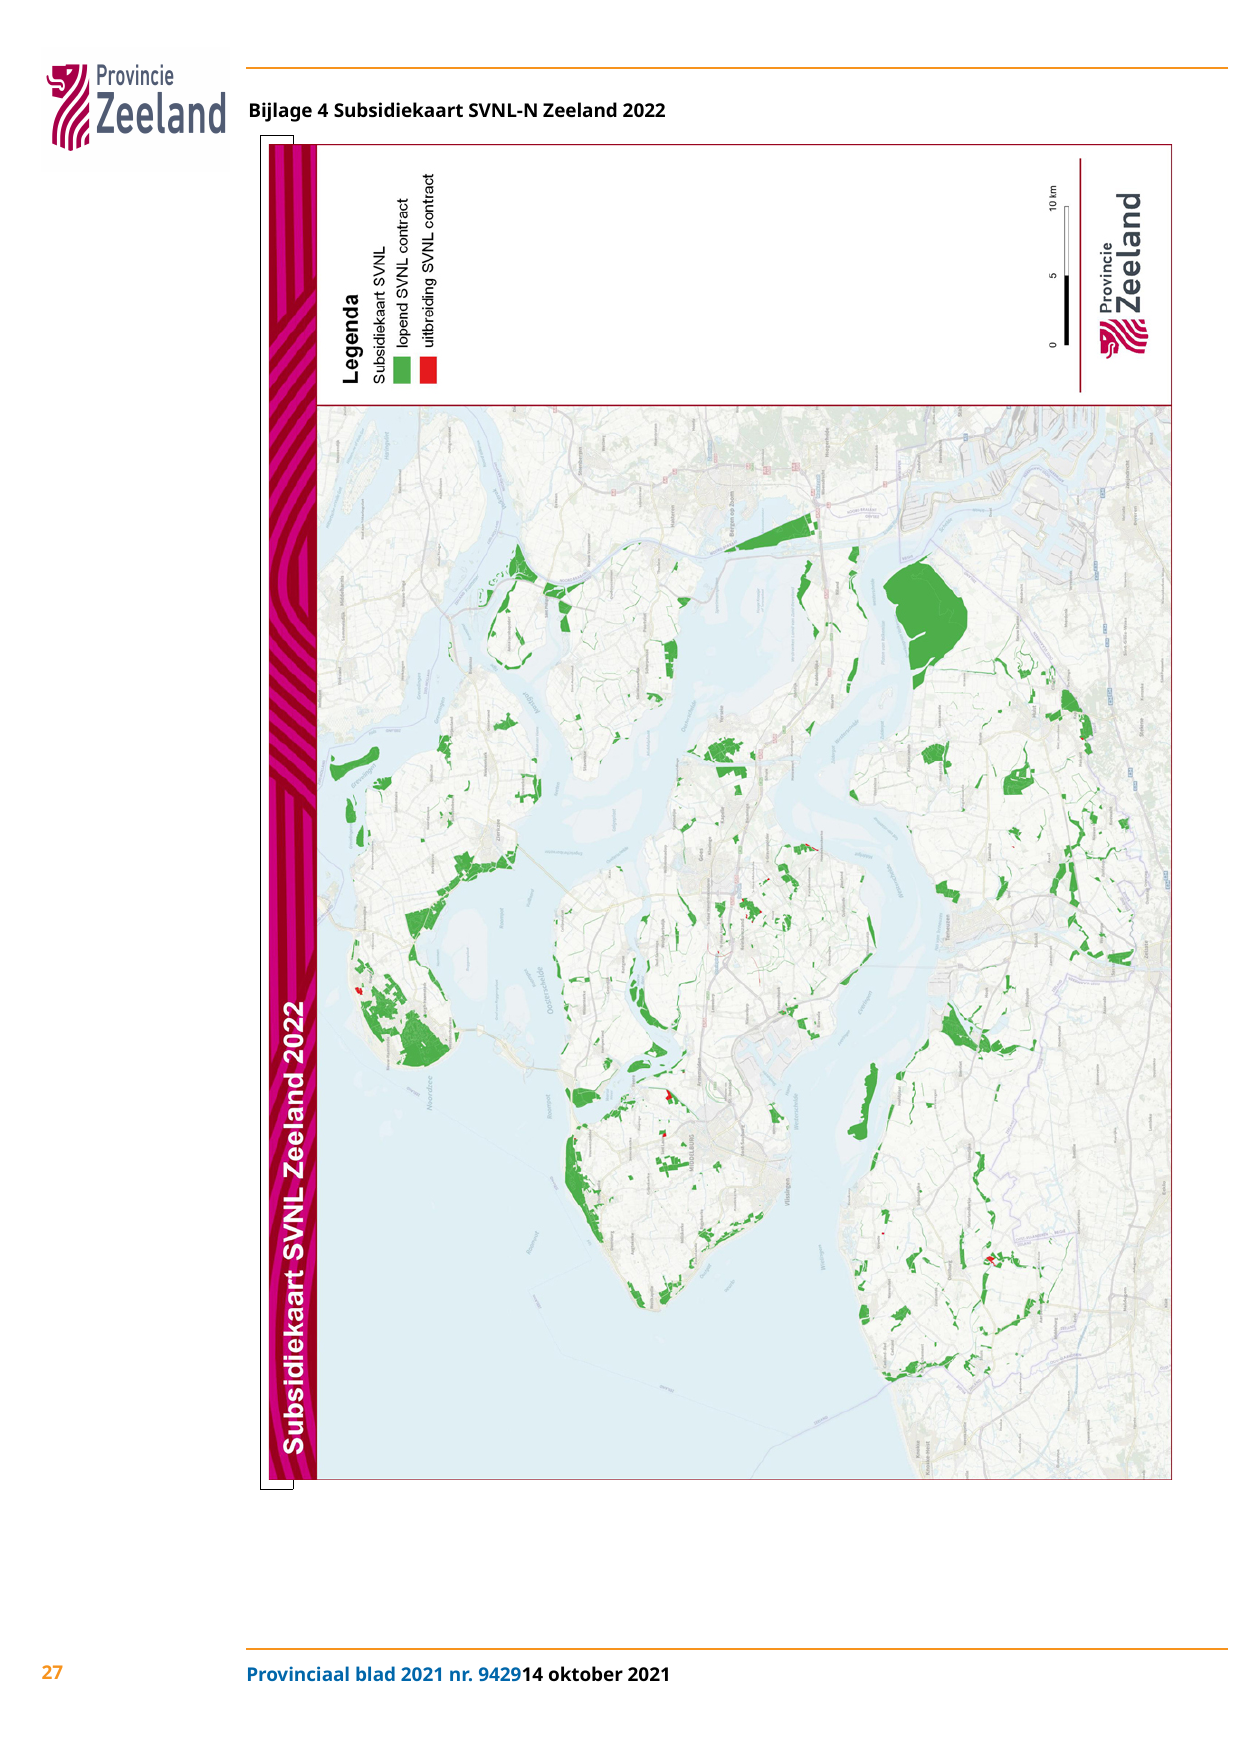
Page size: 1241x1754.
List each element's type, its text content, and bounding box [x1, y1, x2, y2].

picture [268, 144, 1173, 1480]
picture [41, 47, 231, 172]
text Bijlage 4 Subsidiekaart SVNL-N Zeeland 2022 [248, 95, 1152, 123]
